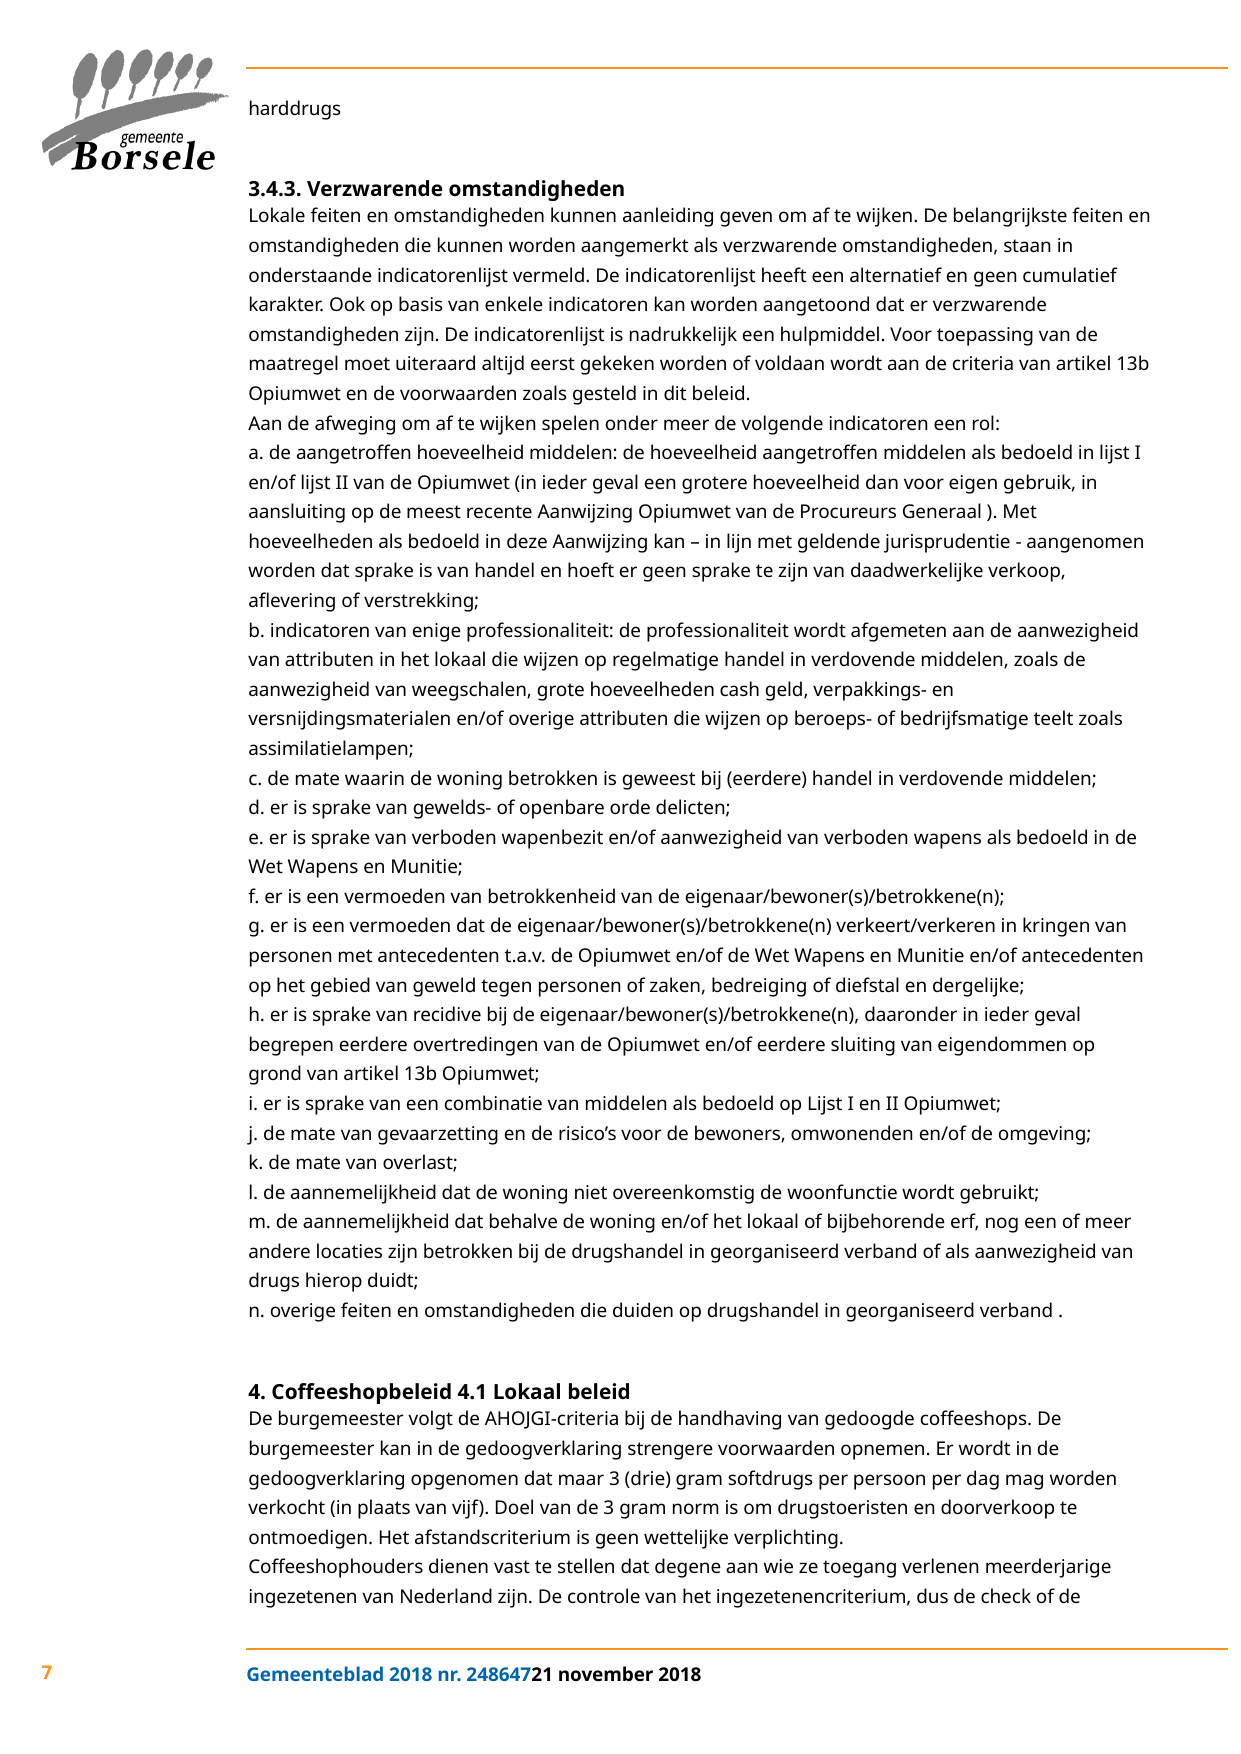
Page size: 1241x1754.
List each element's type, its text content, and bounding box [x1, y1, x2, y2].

text 3.4.3. Verzwarende omstandigheden [248, 174, 1152, 203]
text g. er is een vermoeden dat de eigenaar/bewoner(s)/betrokkene(n) verkeert/verkeren in kringen van personen met antecedenten t.a.v. de Opiumwet en/of de Wet Wapens en Munitie en/of antecedenten op het gebied van geweld tegen personen of zaken, bedreiging of diefstal en dergelijke; [248, 913, 1152, 997]
text j. de mate van gevaarzetting en de risico’s voor de bewoners, omwonenden en/of de omgeving; [248, 1120, 1152, 1145]
text Aan de afweging om af te wijken spelen onder meer de volgende indicatoren een rol: [248, 410, 1152, 435]
table_cell harddrugs [248, 95, 441, 121]
text De burgemeester volgt de AHOJGI-criteria bij de handhaving van gedoogde coffeeshops. De burgemeester kan in de gedoogverklaring strengere voorwaarden opnemen. Er wordt in de gedoogverklaring opgenomen dat maar 3 (drie) gram softdrugs per persoon per dag mag worden verkocht (in plaats van vijf). Doel van de 3 gram norm is om drugstoeristen en doorverkoop te ontmoedigen. Het afstandscriterium is geen wettelijke verplichting. [248, 1406, 1152, 1550]
text b. indicatoren van enige professionaliteit: de professionaliteit wordt afgemeten aan de aanwezigheid van attributen in het lokaal die wijzen op regelmatige handel in verdovende middelen, zoals de aanwezigheid van weegschalen, grote hoeveelheden cash geld, verpakkings- en versnijdingsmaterialen en/of overige attributen die wijzen op beroeps- of bedrijfsmatige teelt zoals assimilatielampen; [248, 617, 1152, 761]
table_cell [796, 95, 974, 121]
text Lokale feiten en omstandigheden kunnen aanleiding geven om af te wijken. De belangrijkste feiten en omstandigheden die kunnen worden aangemerkt als verzwarende omstandigheden, staan in onderstaande indicatorenlijst vermeld. De indicatorenlijst heeft een alternatief en geen cumulatief karakter. Ook op basis van enkele indicatoren kan worden aangetoond dat er verzwarende omstandigheden zijn. De indicatorenlijst is nadrukkelijk een hulpmiddel. Voor toepassing van de maatregel moet uiteraard altijd eerst gekeken worden of voldaan wordt aan de criteria van artikel 13b Opiumwet en de voorwaarden zoals gesteld in dit beleid. [248, 203, 1152, 406]
text h. er is sprake van recidive bij de eigenaar/bewoner(s)/betrokkene(n), daaronder in ieder geval begrepen eerdere overtredingen van de Opiumwet en/of eerdere sluiting van eigendommen op grond van artikel 13b Opiumwet; [248, 1001, 1152, 1086]
table_cell [619, 95, 796, 121]
text Coffeeshophouders dienen vast te stellen dat degene aan wie ze toegang verlenen meerderjarige ingezetenen van Nederland zijn. De controle van het ingezetenencriterium, dus de check of de [248, 1553, 1152, 1609]
text n. overige feiten en omstandigheden die duiden op drugshandel in georganiseerd verband . [248, 1297, 1152, 1323]
text 4. Coffeeshopbeleid 4.1 Lokaal beleid [248, 1377, 1152, 1406]
text k. de mate van overlast; [248, 1149, 1152, 1175]
text a. de aangetroffen hoeveelheid middelen: de hoeveelheid aangetroffen middelen als bedoeld in lijst I en/of lijst II van de Opiumwet (in ieder geval een grotere hoeveelheid dan voor eigen gebruik, in aansluiting op de meest recente Aanwijzing Opiumwet van de Procureurs Generaal ). Met hoeveelheden als bedoeld in deze Aanwijzing kan – in lijn met geldende jurisprudentie - aangenomen worden dat sprake is van handel en hoeft er geen sprake te zijn van daadwerkelijke verkoop, aflevering of verstrekking; [248, 439, 1152, 613]
text c. de mate waarin de woning betrokken is geweest bij (eerdere) handel in verdovende middelen; [248, 765, 1152, 790]
text l. de aannemelijkheid dat de woning niet overeenkomstig de woonfunctie wordt gebruikt; [248, 1179, 1152, 1204]
table_cell [441, 95, 619, 121]
table_cell [974, 95, 1152, 121]
text m. de aannemelijkheid dat behalve de woning en/of het lokaal of bijbehorende erf, nog een of meer andere locaties zijn betrokken bij de drugshandel in georganiseerd verband of als aanwezigheid van drugs hierop duidt; [248, 1208, 1152, 1293]
text d. er is sprake van gewelds- of openbare orde delicten; [248, 794, 1152, 820]
text e. er is sprake van verboden wapenbezit en/of aanwezigheid van verboden wapens als bedoeld in de Wet Wapens en Munitie; [248, 824, 1152, 879]
text i. er is sprake van een combinatie van middelen als bedoeld op Lijst I en II Opiumwet; [248, 1090, 1152, 1116]
text f. er is een vermoeden van betrokkenheid van de eigenaar/bewoner(s)/betrokkene(n); [248, 883, 1152, 909]
picture [41, 47, 231, 172]
